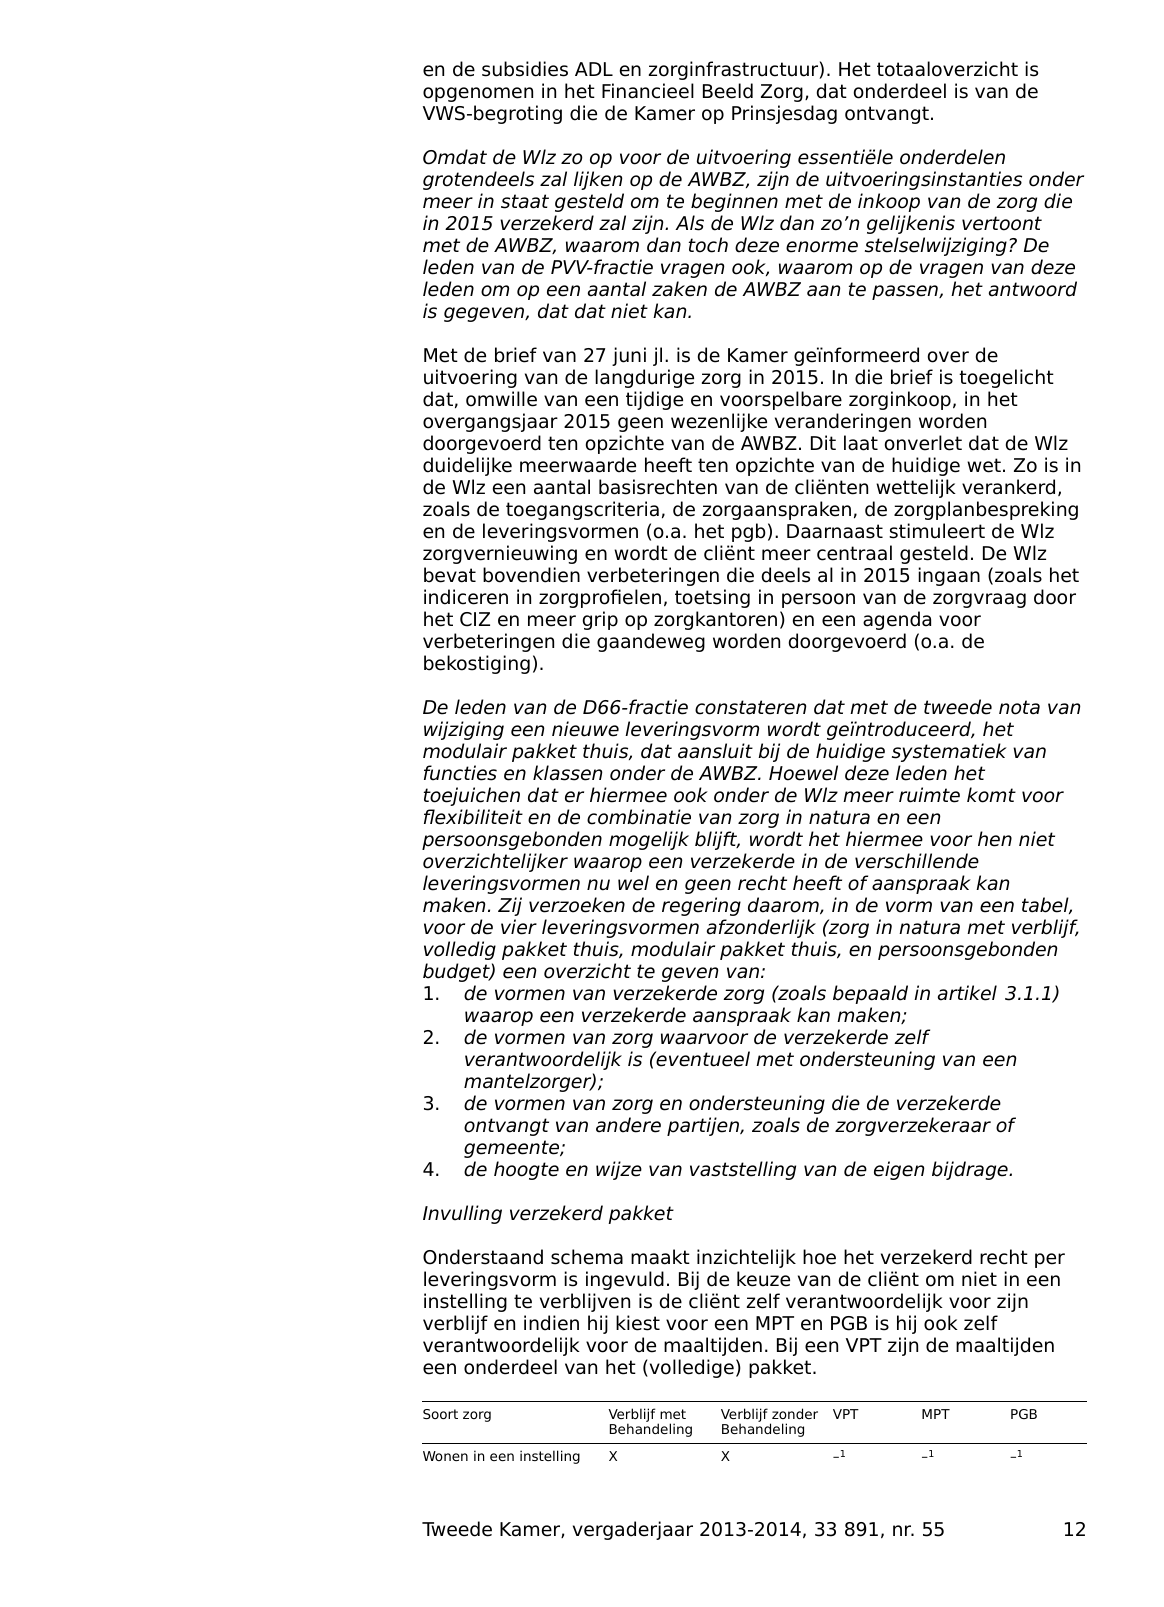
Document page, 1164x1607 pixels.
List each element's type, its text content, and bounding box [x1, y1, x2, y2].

text Met de brief van 27 juni jl. is de Kamer geïnformeerd over de uitvoering van de langdurige zorg in 2015. In die brief is toegelicht dat, omwille van een tijdige en voorspelbare zorginkoop, in het overgangsjaar 2015 geen wezenlijke veranderingen worden doorgevoerd ten opzichte van de AWBZ. Dit laat onverlet dat de Wlz duidelijke meerwaarde heeft ten opzichte van de huidige wet. Zo is in de Wlz een aantal basisrechten van de cliënten wettelijk verankerd, zoals de toegangscriteria, de zorgaanspraken, de zorgplanbespreking en de leveringsvormen (o.a. het pgb). Daarnaast stimuleert de Wlz zorgvernieuwing en wordt de cliënt meer centraal gesteld. De Wlz bevat bovendien verbeteringen die deels al in 2015 ingaan (zoals het indiceren in zorgprofielen, toetsing in persoon van de zorgvraag door het CIZ en meer grip op zorgkantoren) en een agenda voor verbeteringen die gaandeweg worden doorgevoerd (o.a. de bekostiging). [422, 345, 1087, 675]
table_cell –1 [915, 1444, 1004, 1464]
table_header VPT [827, 1402, 915, 1443]
text De leden van de D66-fractie constateren dat met de tweede nota van wijziging een nieuwe leveringsvorm wordt geïntroduceerd, het modulair pakket thuis, dat aansluit bij de huidige systematiek van functies en klassen onder de AWBZ. Hoewel deze leden het toejuichen dat er hiermee ook onder de Wlz meer ruimte komt voor flexibiliteit en de combinatie van zorg in natura en een persoonsgebonden mogelijk blijft, wordt het hiermee voor hen niet overzichtelijker waarop een verzekerde in de verschillende leveringsvormen nu wel en geen recht heeft of aanspraak kan maken. Zij verzoeken de regering daarom, in de vorm van een tabel, voor de vier leveringsvormen afzonderlijk (zorg in natura met verblijf, volledig pakket thuis, modulair pakket thuis, en persoonsgebonden budget) een overzicht te geven van: [422, 697, 1087, 983]
table_header Soort zorg [422, 1402, 602, 1443]
text Omdat de Wlz zo op voor de uitvoering essentiële onderdelen grotendeels zal lijken op de AWBZ, zijn de uitvoeringsinstanties onder meer in staat gesteld om te beginnen met de inkoop van de zorg die in 2015 verzekerd zal zijn. Als de Wlz dan zo’n gelijkenis vertoont met de AWBZ, waarom dan toch deze enorme stelselwijziging? De leden van de PVV-fractie vragen ook, waarom op de vragen van deze leden om op een aantal zaken de AWBZ aan te passen, het antwoord is gegeven, dat dat niet kan. [422, 147, 1087, 323]
table_cell Wonen in een instelling [422, 1444, 602, 1464]
text 2. de vormen van zorg waarvoor de verzekerde zelf verantwoordelijk is (eventueel met ondersteuning van een mantelzorger); [422, 1027, 1087, 1093]
table_header PGB [1004, 1402, 1087, 1443]
text Onderstaand schema maakt inzichtelijk hoe het verzekerd recht per leveringsvorm is ingevuld. Bij de keuze van de cliënt om niet in een instelling te verblijven is de cliënt zelf verantwoordelijk voor zijn verblijf en indien hij kiest voor een MPT en PGB is hij ook zelf verantwoordelijk voor de maaltijden. Bij een VPT zijn de maaltijden een onderdeel van het (volledige) pakket. [422, 1247, 1087, 1379]
table_header Verblijf zonder Behandeling [715, 1402, 827, 1443]
table_header MPT [915, 1402, 1004, 1443]
table_cell –1 [1004, 1444, 1087, 1464]
table_cell X [603, 1444, 714, 1464]
subtitle Invulling verzekerd pakket [422, 1203, 1087, 1225]
table_cell X [715, 1444, 827, 1464]
text en de subsidies ADL en zorginfrastructuur). Het totaaloverzicht is opgenomen in het Financieel Beeld Zorg, dat onderdeel is van de VWS-begroting die de Kamer op Prinsjesdag ontvangt. [422, 59, 1087, 125]
text 4. de hoogte en wijze van vaststelling van de eigen bijdrage. [422, 1159, 1087, 1181]
table_header Verblijf met Behandeling [603, 1402, 714, 1443]
text 1. de vormen van verzekerde zorg (zoals bepaald in artikel 3.1.1) waarop een verzekerde aanspraak kan maken; [422, 983, 1087, 1027]
text 3. de vormen van zorg en ondersteuning die de verzekerde ontvangt van andere partijen, zoals de zorgverzekeraar of gemeente; [422, 1093, 1087, 1159]
table_cell –1 [827, 1444, 915, 1464]
